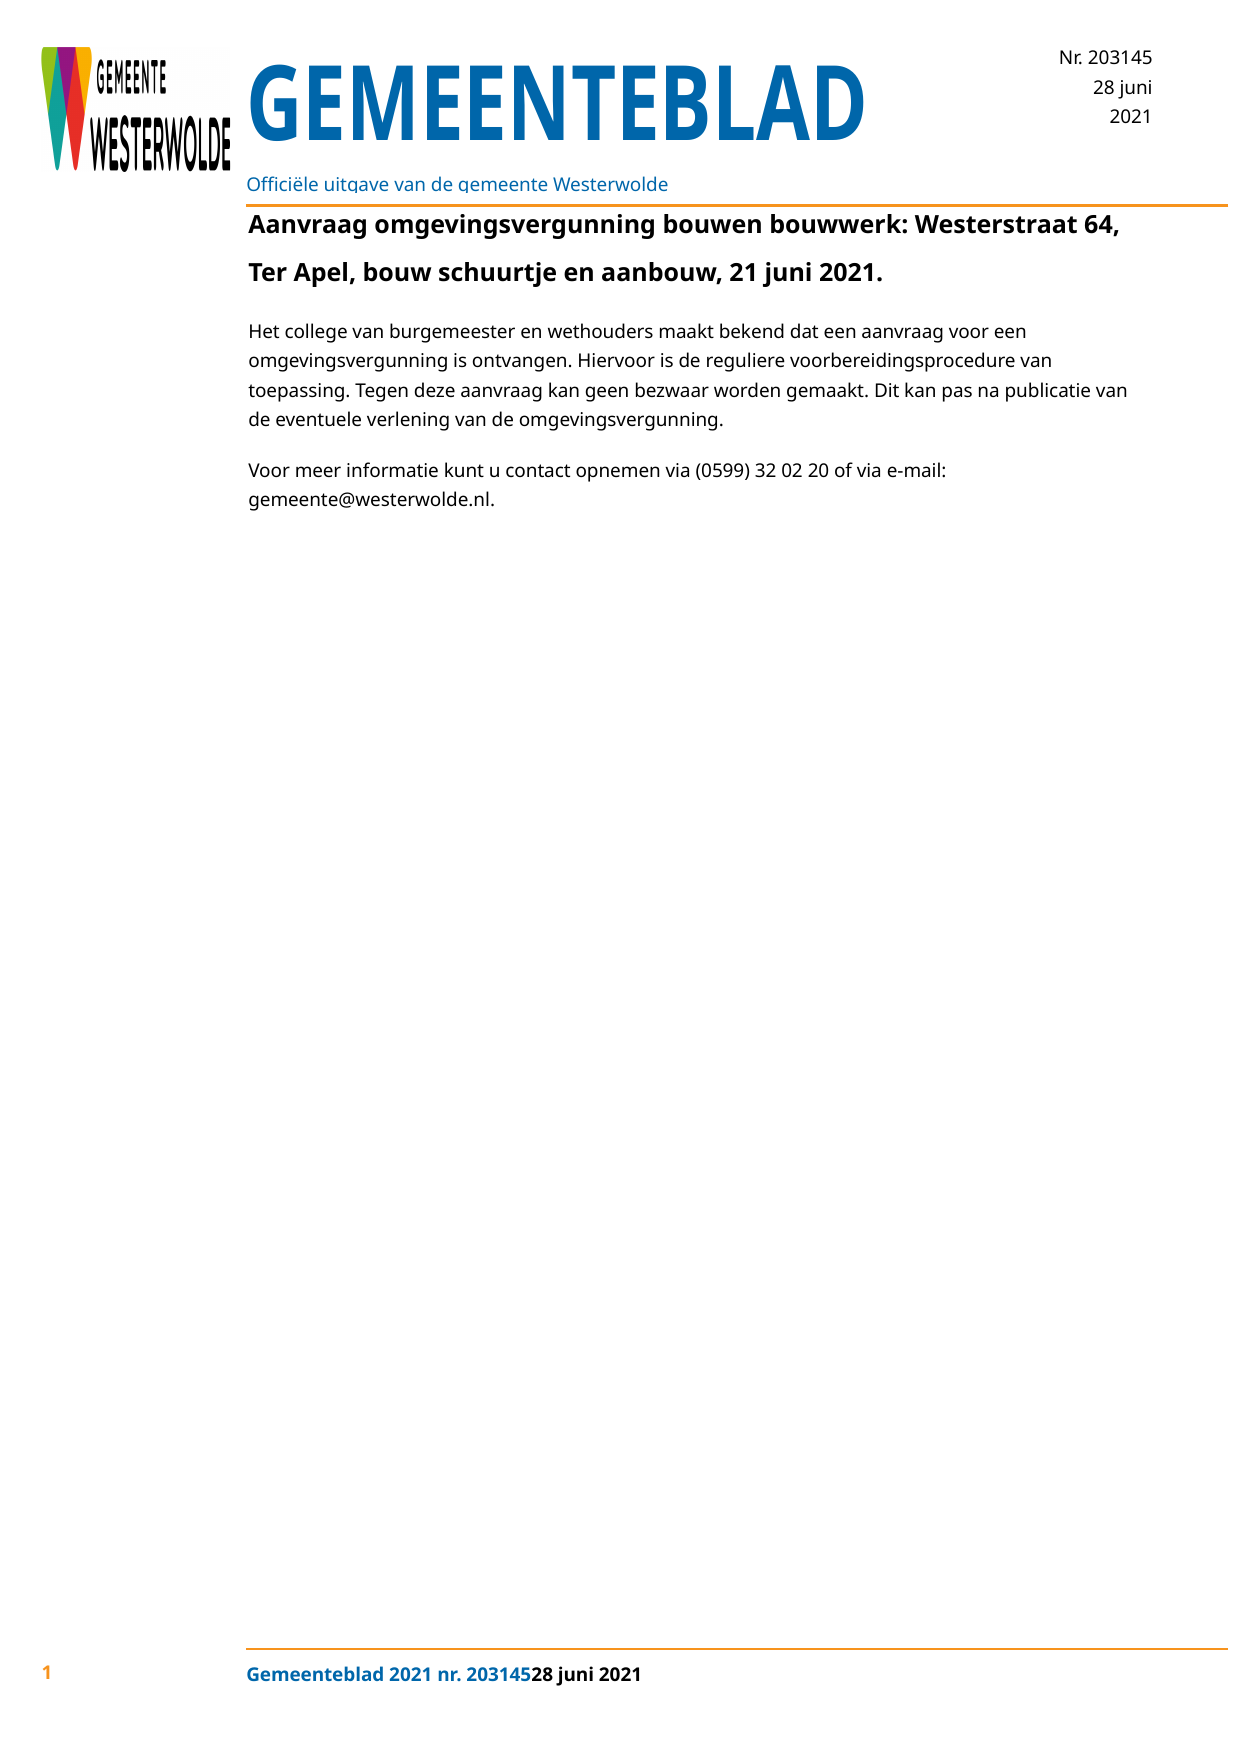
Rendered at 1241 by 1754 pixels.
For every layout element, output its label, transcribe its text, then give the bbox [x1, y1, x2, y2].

text Het college van burgemeester en wethouders maakt bekend dat een aanvraag voor een omgevingsvergunning is ontvangen. Hiervoor is de reguliere voorbereidingsprocedure van toepassing. Tegen deze aanvraag kan geen bezwaar worden gemaakt. Dit kan pas na publicatie van de eventuele verlening van de omgevingsvergunning. [248, 318, 1152, 432]
picture [41, 47, 231, 172]
text Voor meer informatie kunt u contact opnemen via (0599) 32 02 20 of via e-mail: gemeente@westerwolde.nl. [248, 457, 1152, 512]
text Aanvraag omgevingsvergunning bouwen bouwwerk: Westerstraat 64, Ter Apel, bouw schuurtje en aanbouw, 21 juni 2021. [248, 207, 1152, 288]
